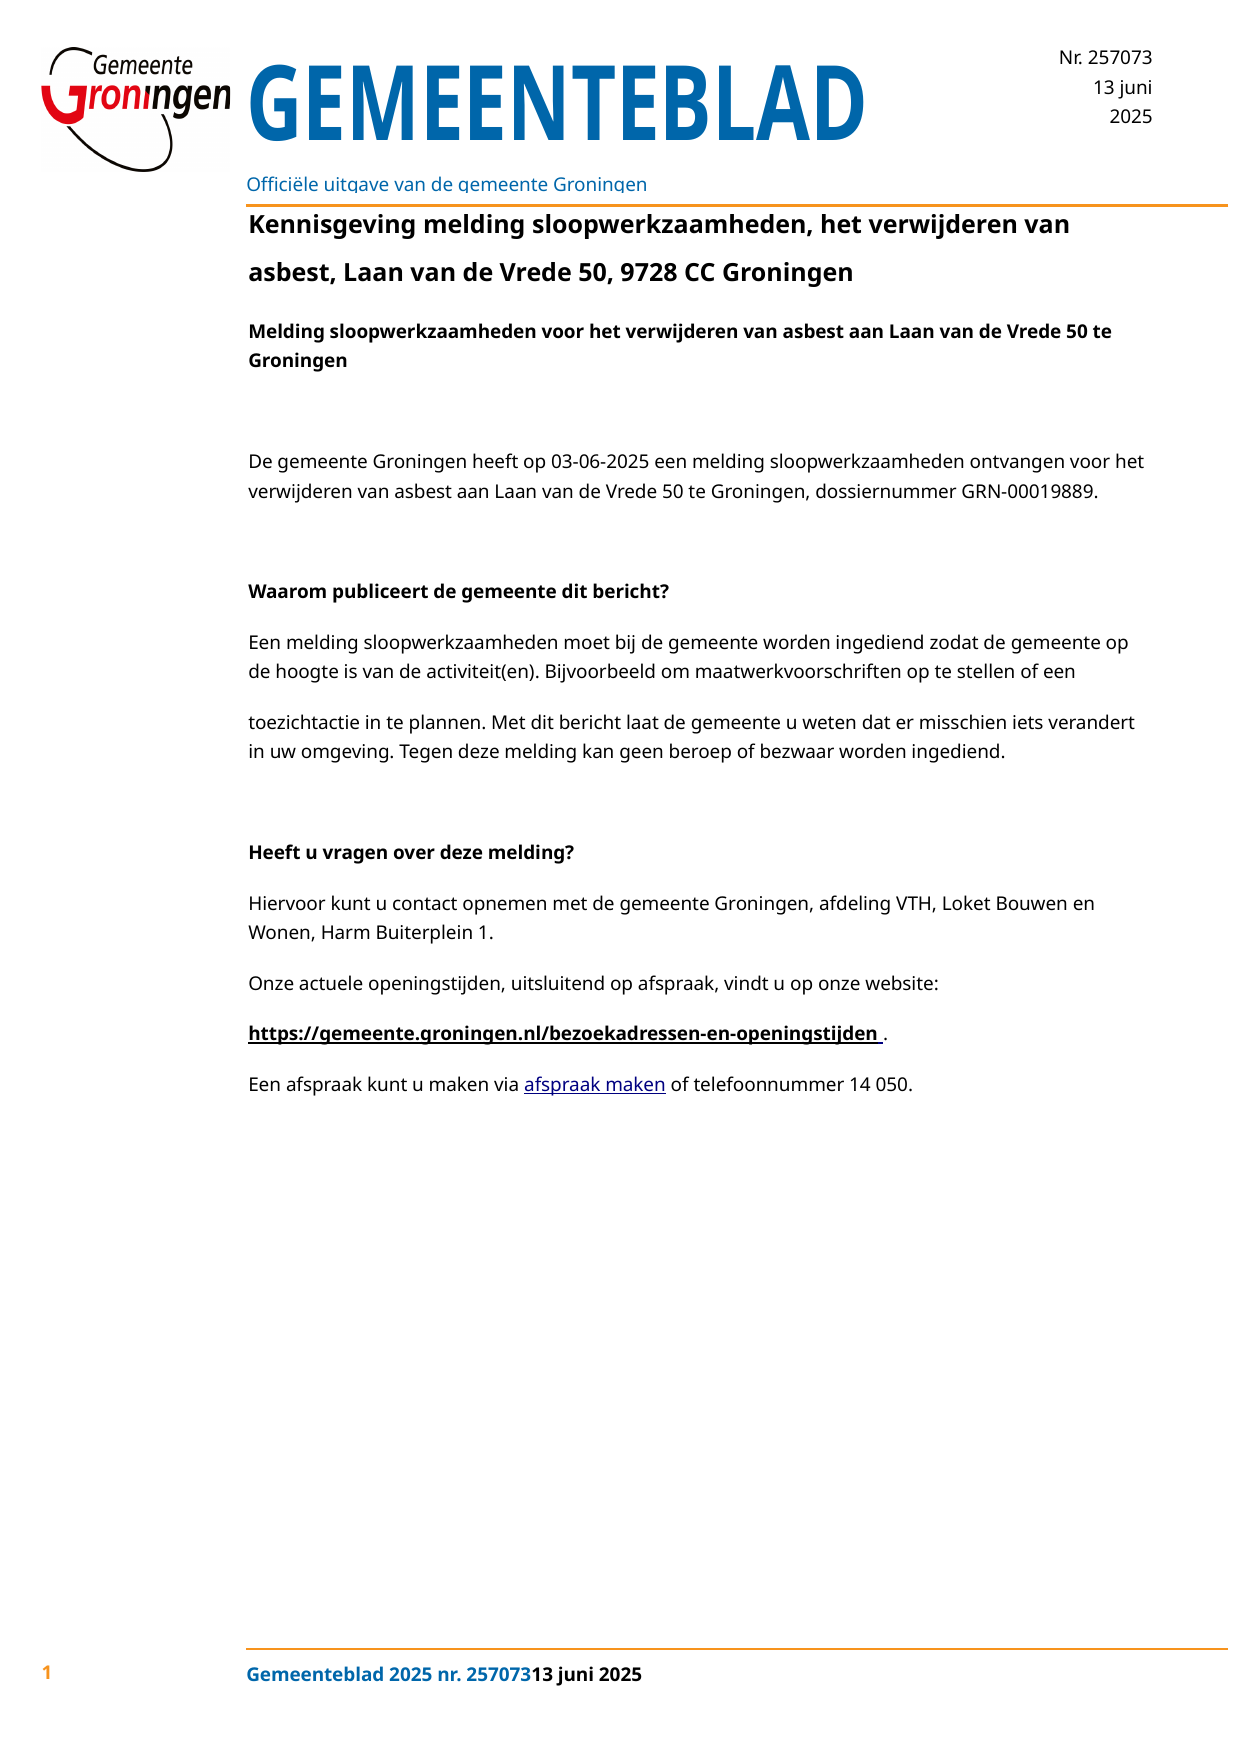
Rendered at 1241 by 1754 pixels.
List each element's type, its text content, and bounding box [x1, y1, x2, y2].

text Kennisgeving melding sloopwerkzaamheden, het verwijderen van asbest, Laan van de Vrede 50, 9728 CC Groningen [248, 207, 1152, 288]
text De gemeente Groningen heeft op 03-06-2025 een melding sloopwerkzaamheden ontvangen voor het verwijderen van asbest aan Laan van de Vrede 50 te Groningen, dossiernummer GRN-00019889. [248, 448, 1152, 504]
text https://gemeente.groningen.nl/bezoekadressen-en-openingstijden . [248, 1020, 1152, 1046]
picture [41, 47, 231, 172]
text Waarom publiceert de gemeente dit bericht? [248, 579, 1152, 604]
text toezichtactie in te plannen. Met dit bericht laat de gemeente u weten dat er misschien iets verandert in uw omgeving. Tegen deze melding kan geen beroep of bezwaar worden ingediend. [248, 709, 1152, 764]
text Een melding sloopwerkzaamheden moet bij de gemeente worden ingediend zodat de gemeente op de hoogte is van de activiteit(en). Bijvoorbeeld om maatwerkvoorschriften op te stellen of een [248, 629, 1152, 684]
text Hiervoor kunt u contact opnemen met de gemeente Groningen, afdeling VTH, Loket Bouwen en Wonen, Harm Buiterplein 1. [248, 890, 1152, 945]
text Een afspraak kunt u maken via afspraak maken of telefoonnummer 14 050. [248, 1071, 1152, 1097]
text Onze actuele openingstijden, uitsluitend op afspraak, vindt u op onze website: [248, 970, 1152, 996]
text Melding sloopwerkzaamheden voor het verwijderen van asbest aan Laan van de Vrede 50 te Groningen [248, 318, 1152, 373]
text Heeft u vragen over deze melding? [248, 839, 1152, 865]
